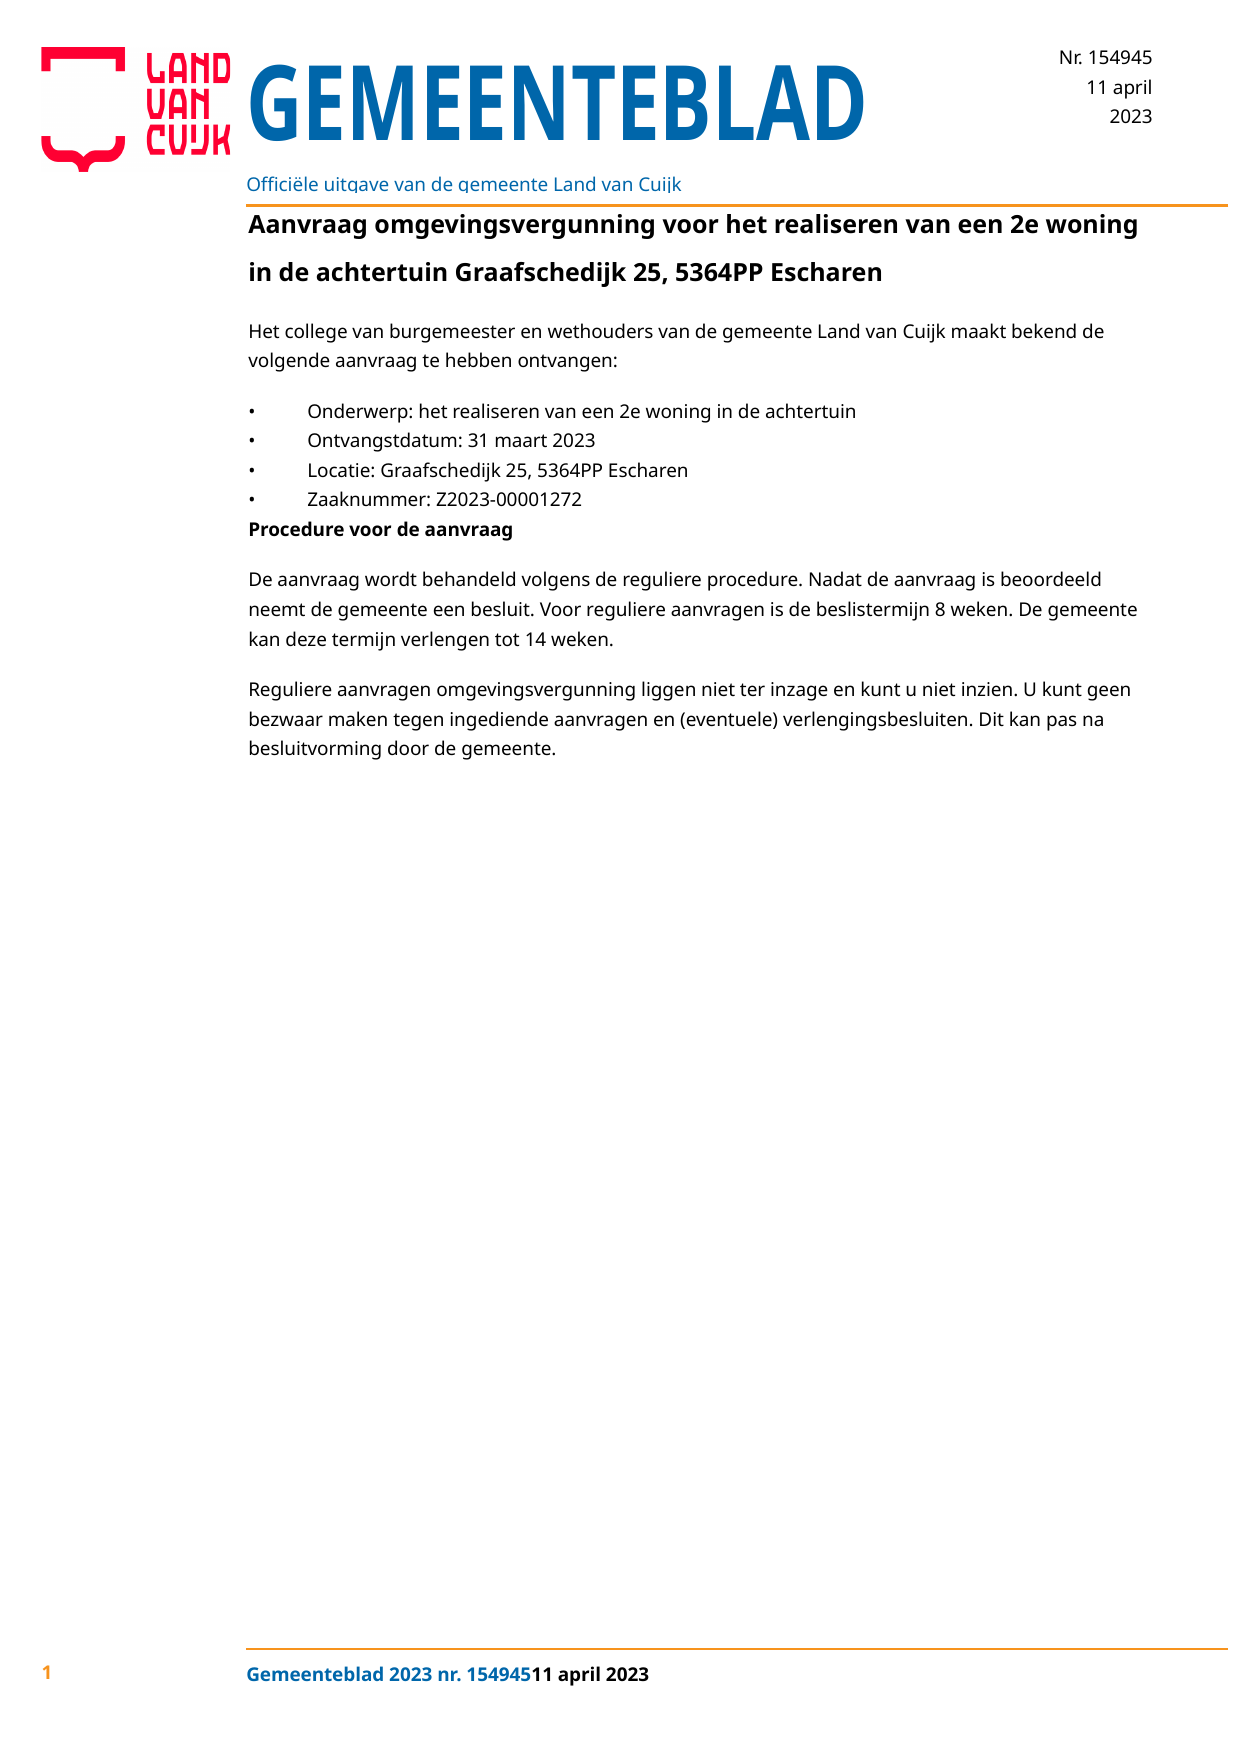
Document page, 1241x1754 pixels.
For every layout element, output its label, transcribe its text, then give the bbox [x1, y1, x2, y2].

text De aanvraag wordt behandeld volgens de reguliere procedure. Nadat de aanvraag is beoordeeld neemt de gemeente een besluit. Voor reguliere aanvragen is de beslistermijn 8 weken. De gemeente kan deze termijn verlengen tot 14 weken. [248, 567, 1152, 652]
list Ontvangstdatum: 31 maart 2023 [248, 427, 1152, 453]
text Procedure voor de aanvraag [248, 516, 1152, 542]
list Zaaknummer: Z2023-00001272 [248, 487, 1152, 512]
text Reguliere aanvragen omgevingsvergunning liggen niet ter inzage en kunt u niet inzien. U kunt geen bezwaar maken tegen ingediende aanvragen en (eventuele) verlengingsbesluiten. Dit kan pas na besluitvorming door de gemeente. [248, 676, 1152, 761]
text Het college van burgemeester en wethouders van de gemeente Land van Cuijk maakt bekend de volgende aanvraag te hebben ontvangen: [248, 318, 1152, 373]
list Onderwerp: het realiseren van een 2e woning in de achtertuin [248, 398, 1152, 424]
picture [41, 47, 231, 172]
list Locatie: Graafschedijk 25, 5364PP Escharen [248, 457, 1152, 483]
text Aanvraag omgevingsvergunning voor het realiseren van een 2e woning in de achtertuin Graafschedijk 25, 5364PP Escharen [248, 207, 1152, 288]
